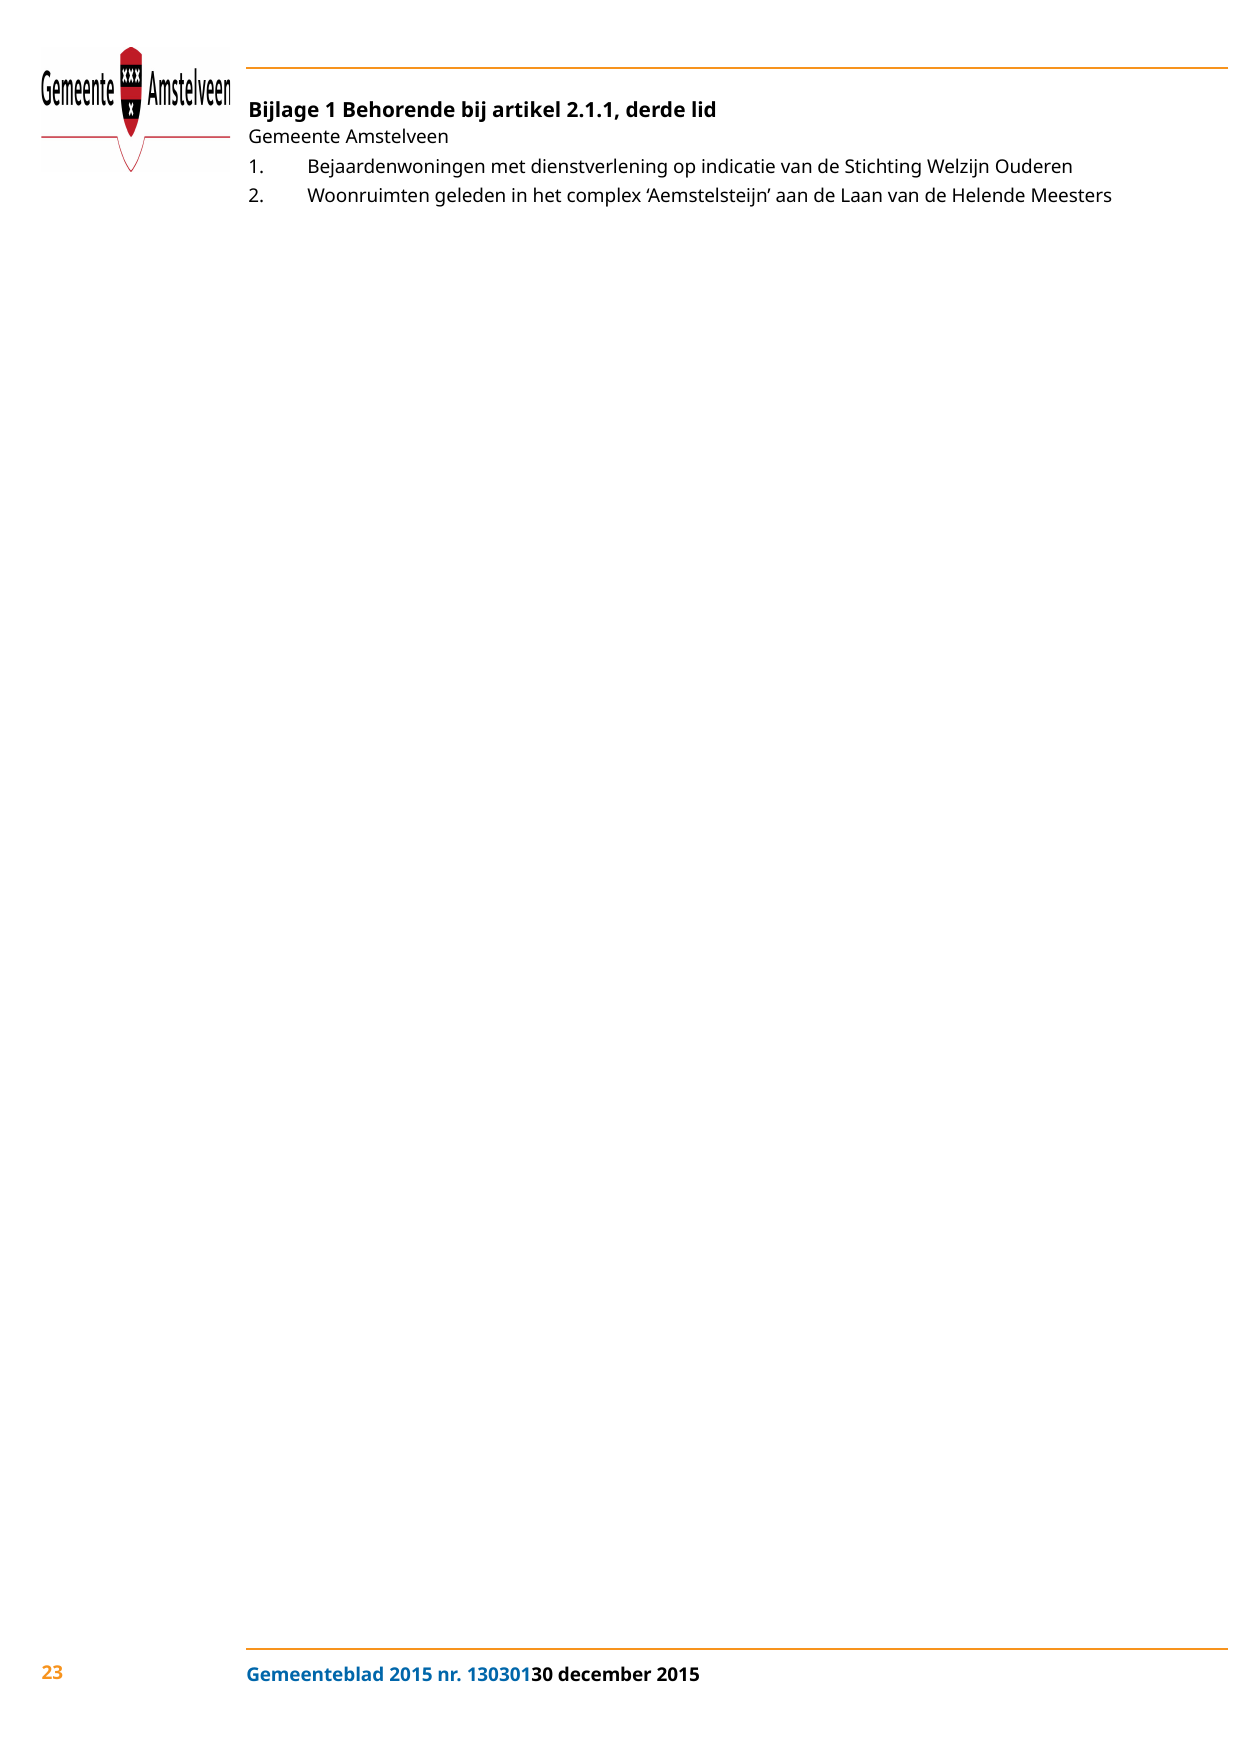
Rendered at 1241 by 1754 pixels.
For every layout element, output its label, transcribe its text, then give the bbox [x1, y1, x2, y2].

picture [41, 47, 231, 172]
text Bijlage 1 Behorende bij artikel 2.1.1, derde lid [248, 95, 1152, 123]
list Bejaardenwoningen met dienstverlening op indicatie van de Stichting Welzijn Ouderen [248, 153, 1152, 179]
text Gemeente Amstelveen [248, 123, 1152, 149]
list Woonruimten geleden in het complex ‘Aemstelsteijn’ aan de Laan van de Helende Meesters [248, 182, 1152, 208]
